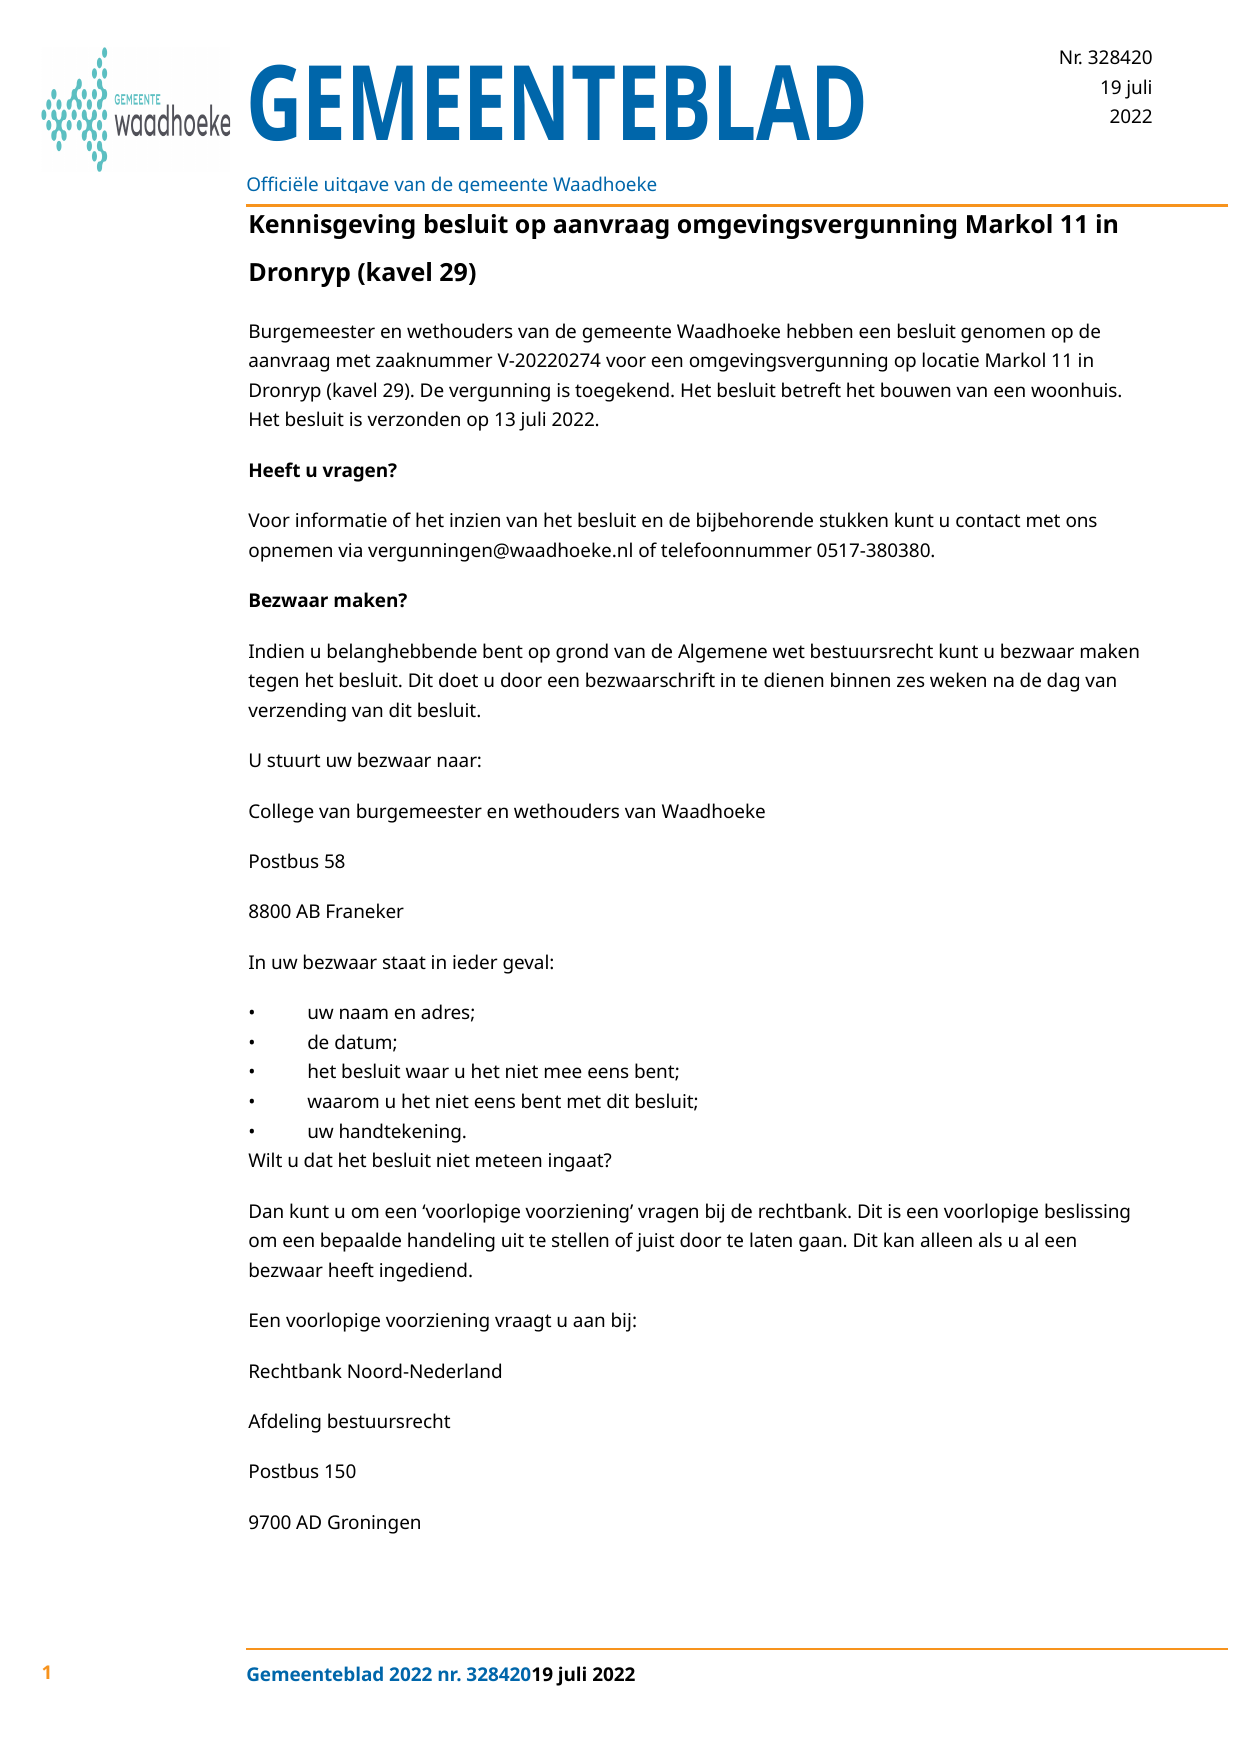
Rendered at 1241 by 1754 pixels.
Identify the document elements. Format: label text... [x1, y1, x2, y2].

picture [41, 47, 231, 172]
text Postbus 150 [248, 1459, 1152, 1484]
text U stuurt uw bezwaar naar: [248, 747, 1152, 773]
text Indien u belanghebbende bent op grond van de Algemene wet bestuursrecht kunt u bezwaar maken tegen het besluit. Dit doet u door een bezwaarschrift in te dienen binnen zes weken na de dag van verzending van dit besluit. [248, 638, 1152, 723]
text College van burgemeester en wethouders van Waadhoeke [248, 798, 1152, 824]
text 8800 AB Franeker [248, 899, 1152, 924]
text Rechtbank Noord-Nederland [248, 1358, 1152, 1384]
list het besluit waar u het niet mee eens bent; [248, 1059, 1152, 1084]
list de datum; [248, 1029, 1152, 1055]
text 9700 AD Groningen [248, 1509, 1152, 1535]
text Heeft u vragen? [248, 457, 1152, 483]
list waarom u het niet eens bent met dit besluit; [248, 1088, 1152, 1114]
list uw naam en adres; [248, 999, 1152, 1025]
list uw handtekening. [248, 1118, 1152, 1144]
text Een voorlopige voorziening vraagt u aan bij: [248, 1307, 1152, 1333]
text Dan kunt u om een ‘voorlopige voorziening’ vragen bij de rechtbank. Dit is een voorlopige beslissing om een bepaalde handeling uit te stellen of juist door te laten gaan. Dit kan alleen als u al een bezwaar heeft ingediend. [248, 1198, 1152, 1283]
text Voor informatie of het inzien van het besluit en de bijbehorende stukken kunt u contact met ons opnemen via vergunningen@waadhoeke.nl of telefoonnummer 0517-380380. [248, 507, 1152, 563]
text Postbus 58 [248, 848, 1152, 874]
text In uw bezwaar staat in ieder geval: [248, 949, 1152, 975]
text Burgemeester en wethouders van de gemeente Waadhoeke hebben een besluit genomen op de aanvraag met zaaknummer V-20220274 voor een omgevingsvergunning op locatie Markol 11 in Dronryp (kavel 29). De vergunning is toegekend. Het besluit betreft het bouwen van een woonhuis. Het besluit is verzonden op 13 juli 2022. [248, 318, 1152, 432]
text Kennisgeving besluit op aanvraag omgevingsvergunning Markol 11 in Dronryp (kavel 29) [248, 207, 1152, 288]
text Wilt u dat het besluit niet meteen ingaat? [248, 1147, 1152, 1173]
text Bezwaar maken? [248, 587, 1152, 613]
text Afdeling bestuursrecht [248, 1408, 1152, 1434]
